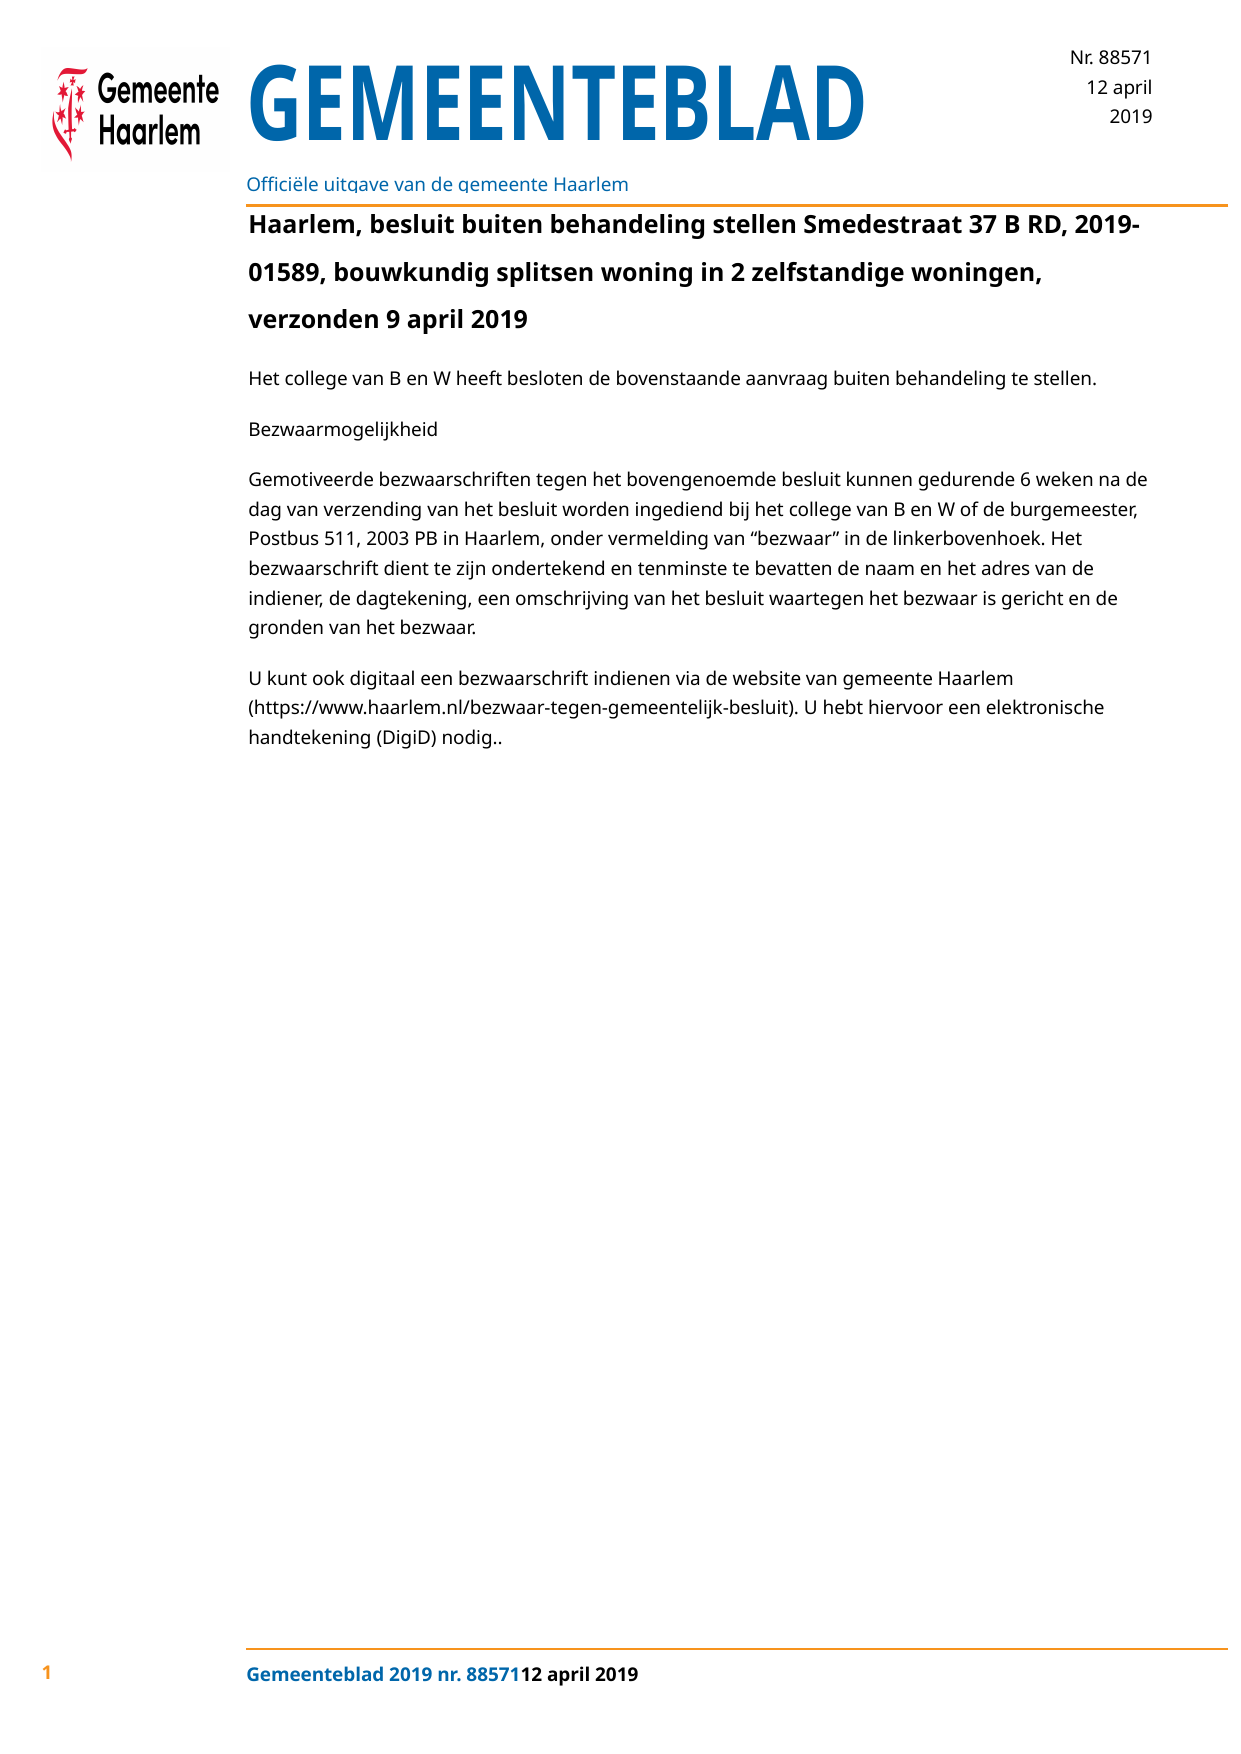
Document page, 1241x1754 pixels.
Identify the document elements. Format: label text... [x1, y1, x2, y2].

text U kunt ook digitaal een bezwaarschrift indienen via de website van gemeente Haarlem (https://www.haarlem.nl/bezwaar-tegen-gemeentelijk-besluit). U hebt hiervoor een elektronische handtekening (DigiD) nodig.. [248, 665, 1152, 749]
picture [41, 47, 231, 172]
text Gemotiveerde bezwaarschriften tegen het bovengenoemde besluit kunnen gedurende 6 weken na de dag van verzending van het besluit worden ingediend bij het college van B en W of de burgemeester, Postbus 511, 2003 PB in Haarlem, onder vermelding van “bezwaar” in de linkerbovenhoek. Het bezwaarschrift dient te zijn ondertekend en tenminste te bevatten de naam en het adres van de indiener, de dagtekening, een omschrijving van het besluit waartegen het bezwaar is gericht en de gronden van het bezwaar. [248, 466, 1152, 640]
text Bezwaarmogelijkheid [248, 416, 1152, 442]
text Het college van B en W heeft besloten de bovenstaande aanvraag buiten behandeling te stellen. [248, 366, 1152, 391]
text Haarlem, besluit buiten behandeling stellen Smedestraat 37 B RD, 2019-01589, bouwkundig splitsen woning in 2 zelfstandige woningen, verzonden 9 april 2019 [248, 207, 1152, 336]
